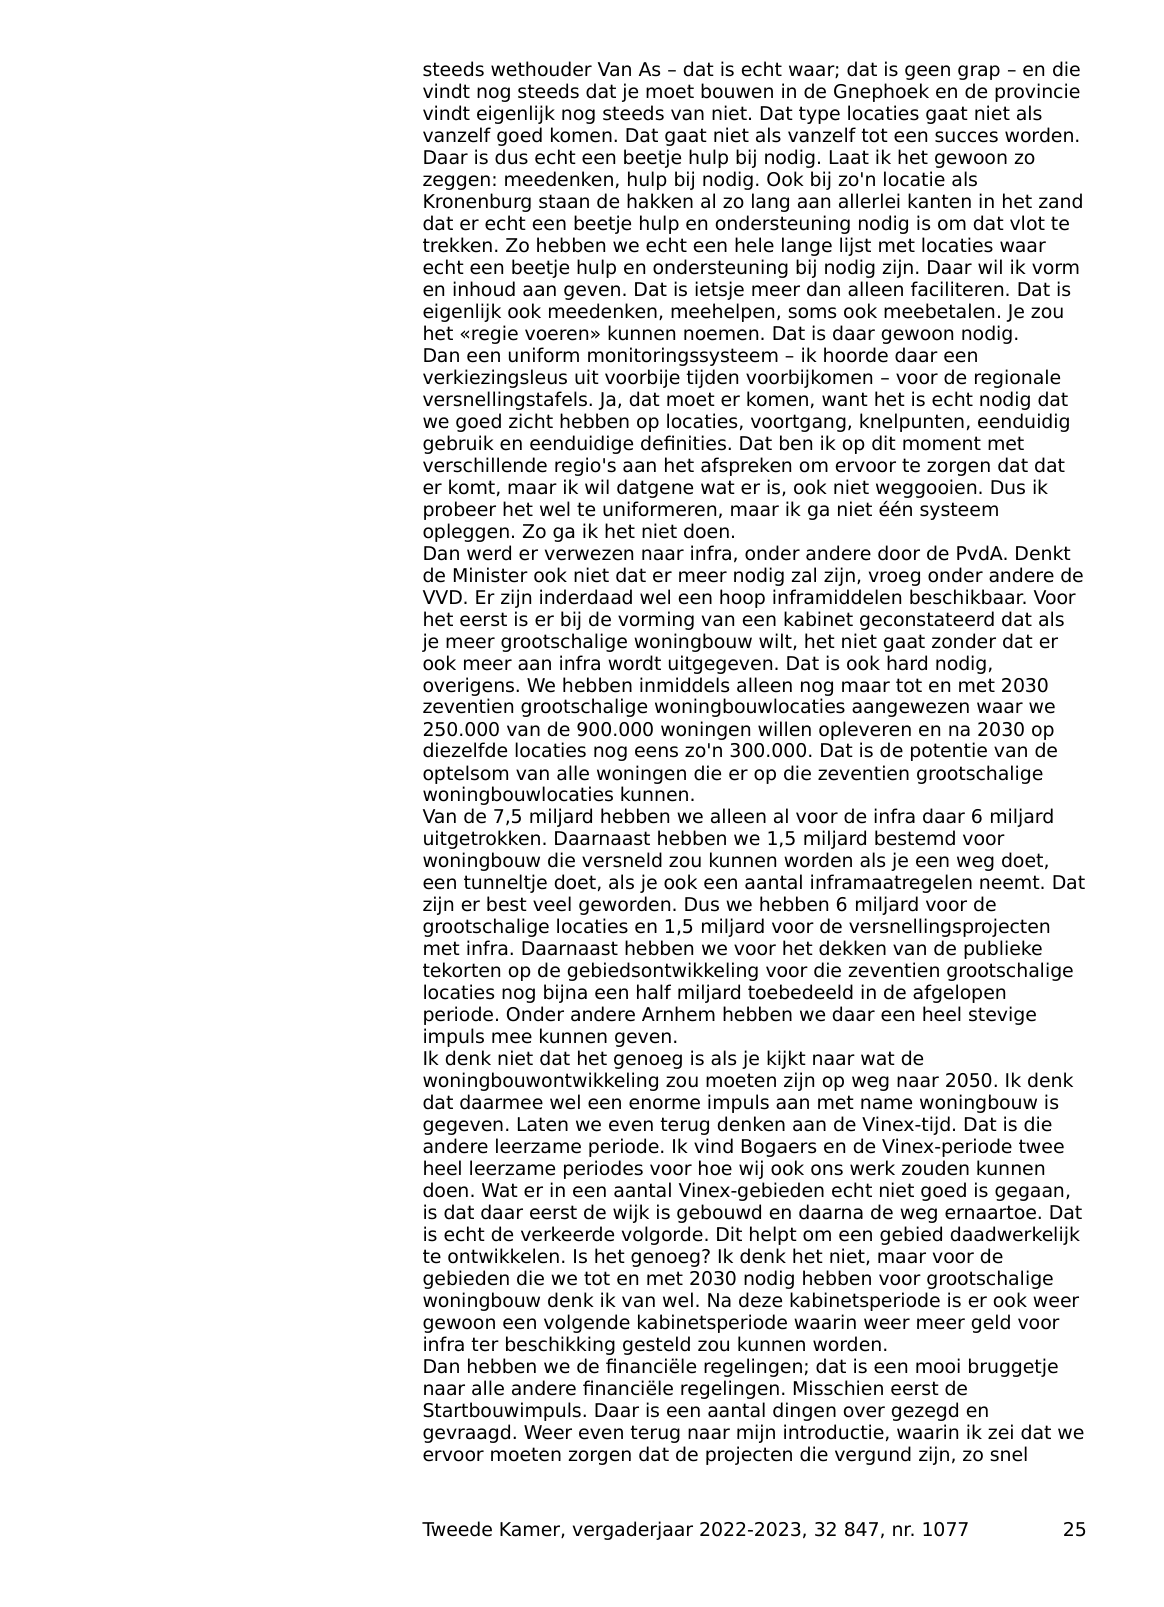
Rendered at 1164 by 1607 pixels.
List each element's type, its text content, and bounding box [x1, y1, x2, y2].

text steeds wethouder Van As – dat is echt waar; dat is geen grap – en die vindt nog steeds dat je moet bouwen in de Gnephoek en de provincie vindt eigenlijk nog steeds van niet. Dat type locaties gaat niet als vanzelf goed komen. Dat gaat niet als vanzelf tot een succes worden. Daar is dus echt een beetje hulp bij nodig. Laat ik het gewoon zo zeggen: meedenken, hulp bij nodig. Ook bij zo'n locatie als Kronenburg staan de hakken al zo lang aan allerlei kanten in het zand dat er echt een beetje hulp en ondersteuning nodig is om dat vlot te trekken. Zo hebben we echt een hele lange lijst met locaties waar echt een beetje hulp en ondersteuning bij nodig zijn. Daar wil ik vorm en inhoud aan geven. Dat is ietsje meer dan alleen faciliteren. Dat is eigenlijk ook meedenken, meehelpen, soms ook meebetalen. Je zou het «regie voeren» kunnen noemen. Dat is daar gewoon nodig. [422, 59, 1087, 345]
text Ik denk niet dat het genoeg is als je kijkt naar wat de woningbouwontwikkeling zou moeten zijn op weg naar 2050. Ik denk dat daarmee wel een enorme impuls aan met name woningbouw is gegeven. Laten we even terug denken aan de Vinex-tijd. Dat is die andere leerzame periode. Ik vind Bogaers en de Vinex-periode twee heel leerzame periodes voor hoe wij ook ons werk zouden kunnen doen. Wat er in een aantal Vinex-gebieden echt niet goed is gegaan, is dat daar eerst de wijk is gebouwd en daarna de weg ernaartoe. Dat is echt de verkeerde volgorde. Dit helpt om een gebied daadwerkelijk te ontwikkelen. Is het genoeg? Ik denk het niet, maar voor de gebieden die we tot en met 2030 nodig hebben voor grootschalige woningbouw denk ik van wel. Na deze kabinetsperiode is er ook weer gewoon een volgende kabinetsperiode waarin weer meer geld voor infra ter beschikking gesteld zou kunnen worden. [422, 1048, 1087, 1356]
text Dan werd er verwezen naar infra, onder andere door de PvdA. Denkt de Minister ook niet dat er meer nodig zal zijn, vroeg onder andere de VVD. Er zijn inderdaad wel een hoop inframiddelen beschikbaar. Voor het eerst is er bij de vorming van een kabinet geconstateerd dat als je meer grootschalige woningbouw wilt, het niet gaat zonder dat er ook meer aan infra wordt uitgegeven. Dat is ook hard nodig, overigens. We hebben inmiddels alleen nog maar tot en met 2030 zeventien grootschalige woningbouwlocaties aangewezen waar we 250.000 van de 900.000 woningen willen opleveren en na 2030 op diezelfde locaties nog eens zo'n 300.000. Dat is de potentie van de optelsom van alle woningen die er op die zeventien grootschalige woningbouwlocaties kunnen. [422, 543, 1087, 806]
text Dan een uniform monitoringssysteem – ik hoorde daar een verkiezingsleus uit voorbije tijden voorbijkomen – voor de regionale versnellingstafels. Ja, dat moet er komen, want het is echt nodig dat we goed zicht hebben op locaties, voortgang, knelpunten, eenduidig gebruik en eenduidige definities. Dat ben ik op dit moment met verschillende regio's aan het afspreken om ervoor te zorgen dat dat er komt, maar ik wil datgene wat er is, ook niet weggooien. Dus ik probeer het wel te uniformeren, maar ik ga niet één systeem opleggen. Zo ga ik het niet doen. [422, 345, 1087, 543]
text Dan hebben we de financiële regelingen; dat is een mooi bruggetje naar alle andere financiële regelingen. Misschien eerst de Startbouwimpuls. Daar is een aantal dingen over gezegd en gevraagd. Weer even terug naar mijn introductie, waarin ik zei dat we ervoor moeten zorgen dat de projecten die vergund zijn, zo snel [422, 1356, 1087, 1466]
text Van de 7,5 miljard hebben we alleen al voor de infra daar 6 miljard uitgetrokken. Daarnaast hebben we 1,5 miljard bestemd voor woningbouw die versneld zou kunnen worden als je een weg doet, een tunneltje doet, als je ook een aantal inframaatregelen neemt. Dat zijn er best veel geworden. Dus we hebben 6 miljard voor de grootschalige locaties en 1,5 miljard voor de versnellingsprojecten met infra. Daarnaast hebben we voor het dekken van de publieke tekorten op de gebiedsontwikkeling voor die zeventien grootschalige locaties nog bijna een half miljard toebedeeld in de afgelopen periode. Onder andere Arnhem hebben we daar een heel stevige impuls mee kunnen geven. [422, 806, 1087, 1048]
